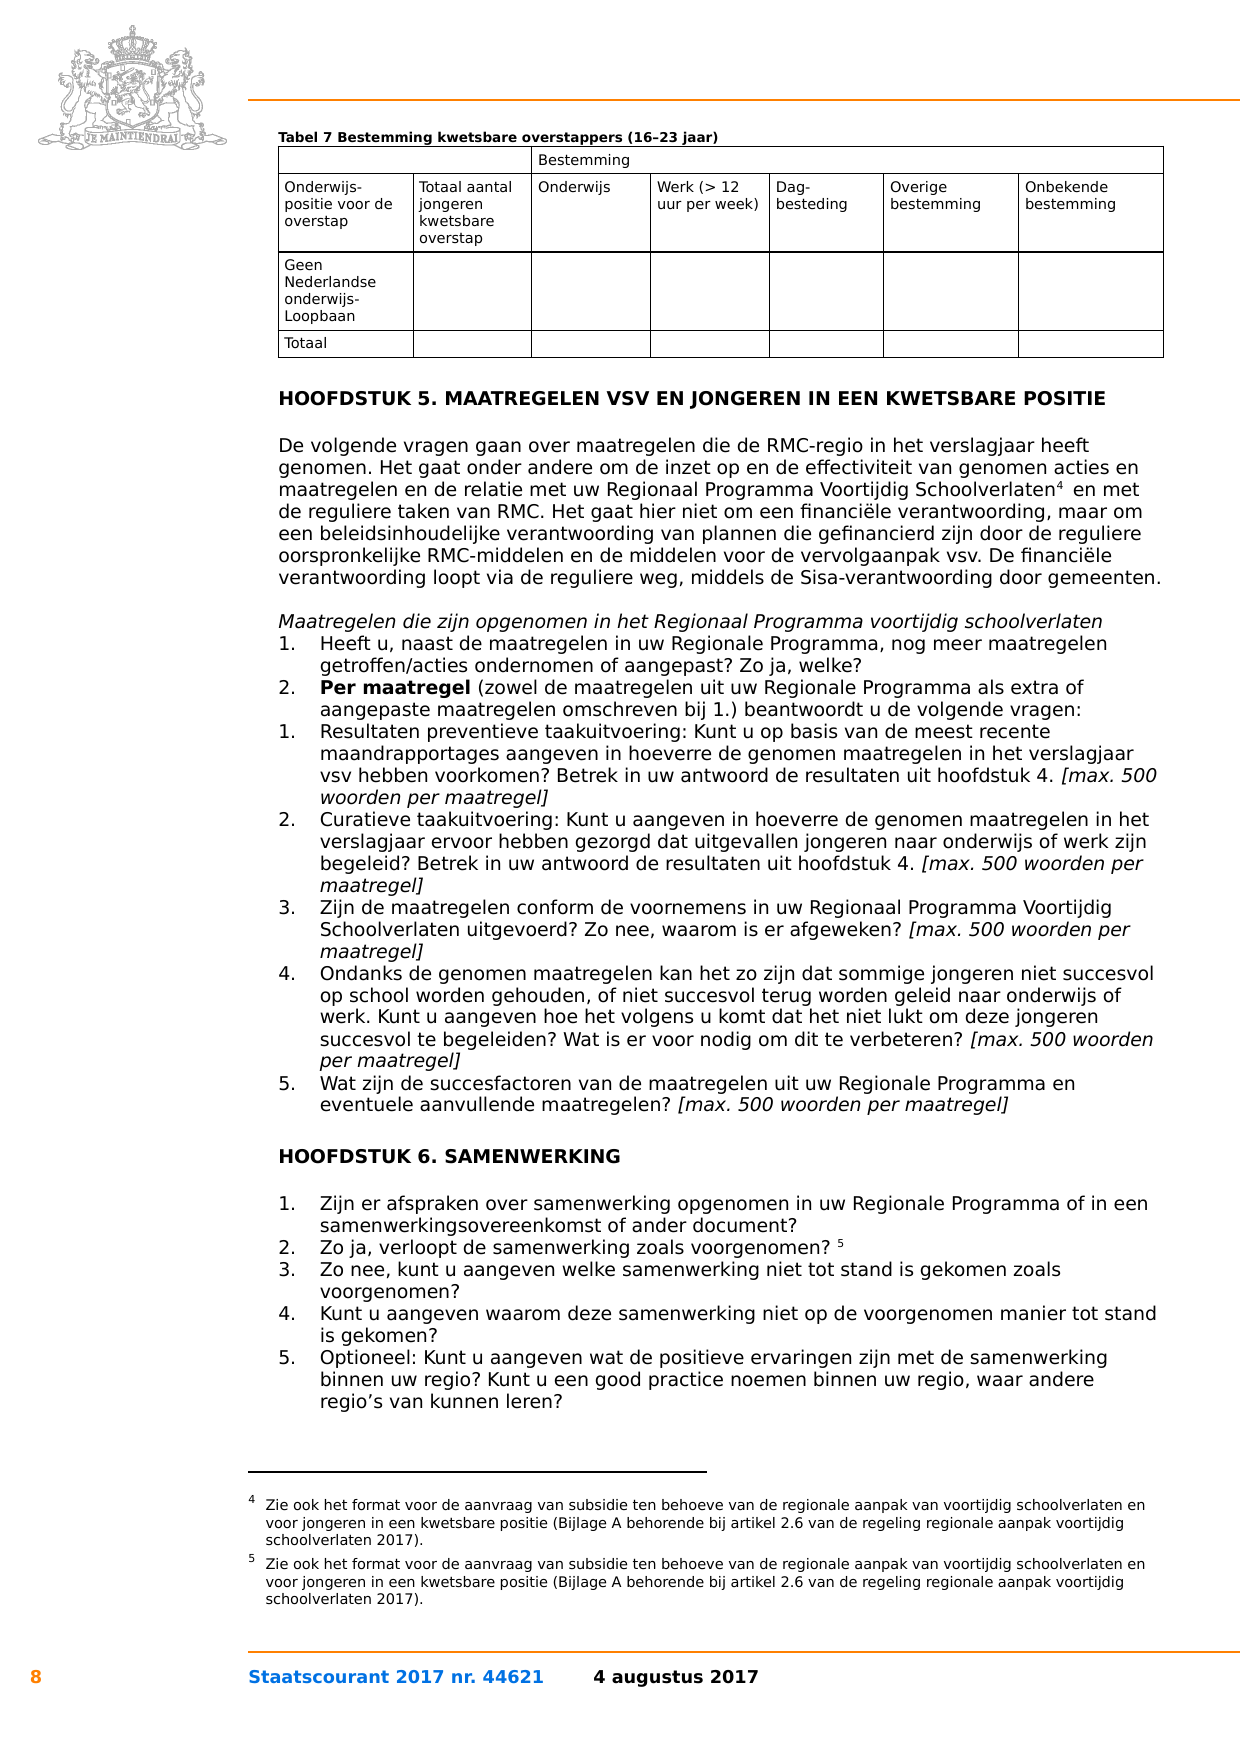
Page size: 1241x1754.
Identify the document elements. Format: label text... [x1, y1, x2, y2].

table_cell [651, 253, 769, 330]
table_cell [770, 253, 883, 330]
text 1. Zijn er afspraken over samenwerking opgenomen in uw Regionale Programma of in een samenwerkingsovereenkomst of ander document? [278, 1193, 1163, 1237]
table_cell [414, 253, 531, 330]
text 5. Wat zijn de succesfactoren van de maatregelen uit uw Regionale Programma en eventuele aanvullende maatregelen? [max. 500 woorden per maatregel] [278, 1072, 1163, 1116]
table_cell [1019, 331, 1163, 357]
table_cell [414, 331, 531, 357]
table_cell Geen Nederlandse onderwijs- Loopbaan [279, 253, 413, 330]
text 4. Ondanks de genomen maatregelen kan het zo zijn dat sommige jongeren niet succesvol op school worden gehouden, of niet succesvol terug worden geleid naar onderwijs of werk. Kunt u aangeven hoe het volgens u komt dat het niet lukt om deze jongeren succesvol te begeleiden? Wat is er voor nodig om dit te verbeteren? [max. 500 woorden per maatregel] [278, 962, 1163, 1072]
picture [38, 25, 227, 150]
text 3. Zijn de maatregelen conform de voornemens in uw Regionaal Programma Voortijdig Schoolverlaten uitgevoerd? Zo nee, waarom is er afgeweken? [max. 500 woorden per maatregel] [278, 897, 1163, 962]
text De volgende vragen gaan over maatregelen die de RMC-regio in het verslagjaar heeft genomen. Het gaat onder andere om de inzet op en de effectiviteit van genomen acties en maatregelen en de relatie met uw Regionaal Programma Voortijdig Schoolverlaten en met de reguliere taken van RMC. Het gaat hier niet om een financiële verantwoording, maar om een beleidsinhoudelijke verantwoording van plannen die gefinancierd zijn door de reguliere oorspronkelijke RMC-middelen en de middelen voor de vervolgaanpak vsv. De financiële verantwoording loopt via de reguliere weg, middels de Sisa-verantwoording door gemeenten. [278, 435, 1163, 589]
text 1. Resultaten preventieve taakuitvoering: Kunt u op basis van de meest recente maandrapportages aangeven in hoeverre de genomen maatregelen in het verslagjaar vsv hebben voorkomen? Betrek in uw antwoord de resultaten uit hoofdstuk 4. [max. 500 woorden per maatregel] [278, 721, 1163, 809]
table_cell [884, 331, 1018, 357]
table_cell [770, 331, 883, 357]
text 2. Per maatregel (zowel de maatregelen uit uw Regionale Programma als extra of aangepaste maatregelen omschreven bij 1.) beantwoordt u de volgende vragen: [278, 677, 1163, 721]
text 4. Kunt u aangeven waarom deze samenwerking niet op de voorgenomen manier tot stand is gekomen? [278, 1303, 1163, 1347]
text 1. Heeft u, naast de maatregelen in uw Regionale Programma, nog meer maatregelen getroffen/acties ondernomen of aangepast? Zo ja, welke? [278, 633, 1163, 677]
table_cell [532, 253, 650, 330]
table_cell [279, 147, 531, 173]
subtitle Maatregelen die zijn opgenomen in het Regionaal Programma voortijdig schoolverlaten [278, 611, 1163, 633]
table_cell [1019, 253, 1163, 330]
table_cell Onderwijs- positie voor de overstap [279, 174, 413, 251]
text 2. Zo ja, verloopt de samenwerking zoals voorgenomen? [278, 1237, 1163, 1259]
text 2. Curatieve taakuitvoering: Kunt u aangeven in hoeverre de genomen maatregelen in het verslagjaar ervoor hebben gezorgd dat uitgevallen jongeren naar onderwijs of werk zijn begeleid? Betrek in uw antwoord de resultaten uit hoofdstuk 4. [max. 500 woorden per maatregel] [278, 809, 1163, 897]
subtitle HOOFDSTUK 6. SAMENWERKING [278, 1146, 1163, 1168]
table_cell [651, 331, 769, 357]
text 5. Optioneel: Kunt u aangeven wat de positieve ervaringen zijn met de samenwerking binnen uw regio? Kunt u een good practice noemen binnen uw regio, waar andere regio’s van kunnen leren? [278, 1347, 1163, 1413]
table_cell [532, 331, 650, 357]
text Zie ook het format voor de aanvraag van subsidie ten behoeve van de regionale aanpak van voortijdig schoolverlaten en voor jongeren in een kwetsbare positie (Bijlage A behorende bij artikel 2.6 van de regeling regionale aanpak voortijdig schoolverlaten 2017). [248, 1552, 1163, 1608]
table_cell Bestemming [532, 147, 1163, 173]
text 3. Zo nee, kunt u aangeven welke samenwerking niet tot stand is gekomen zoals voorgenomen? [278, 1259, 1163, 1303]
table_cell Onderwijs [532, 174, 650, 251]
table_header Tabel 7 Bestemming kwetsbare overstappers (16–23 jaar) [278, 130, 1163, 146]
table_cell Dag- besteding [770, 174, 883, 251]
table_cell Totaal aantal jongeren kwetsbare overstap [414, 174, 531, 251]
table_cell [884, 253, 1018, 330]
table_cell Overige bestemming [884, 174, 1018, 251]
text Zie ook het format voor de aanvraag van subsidie ten behoeve van de regionale aanpak van voortijdig schoolverlaten en voor jongeren in een kwetsbare positie (Bijlage A behorende bij artikel 2.6 van de regeling regionale aanpak voortijdig schoolverlaten 2017). [248, 1493, 1163, 1549]
table_cell Onbekende bestemming [1019, 174, 1163, 251]
subtitle HOOFDSTUK 5. MAATREGELEN VSV EN JONGEREN IN EEN KWETSBARE POSITIE [278, 388, 1163, 410]
table_cell Totaal [279, 331, 413, 357]
table_cell Werk (> 12 uur per week) [651, 174, 769, 251]
